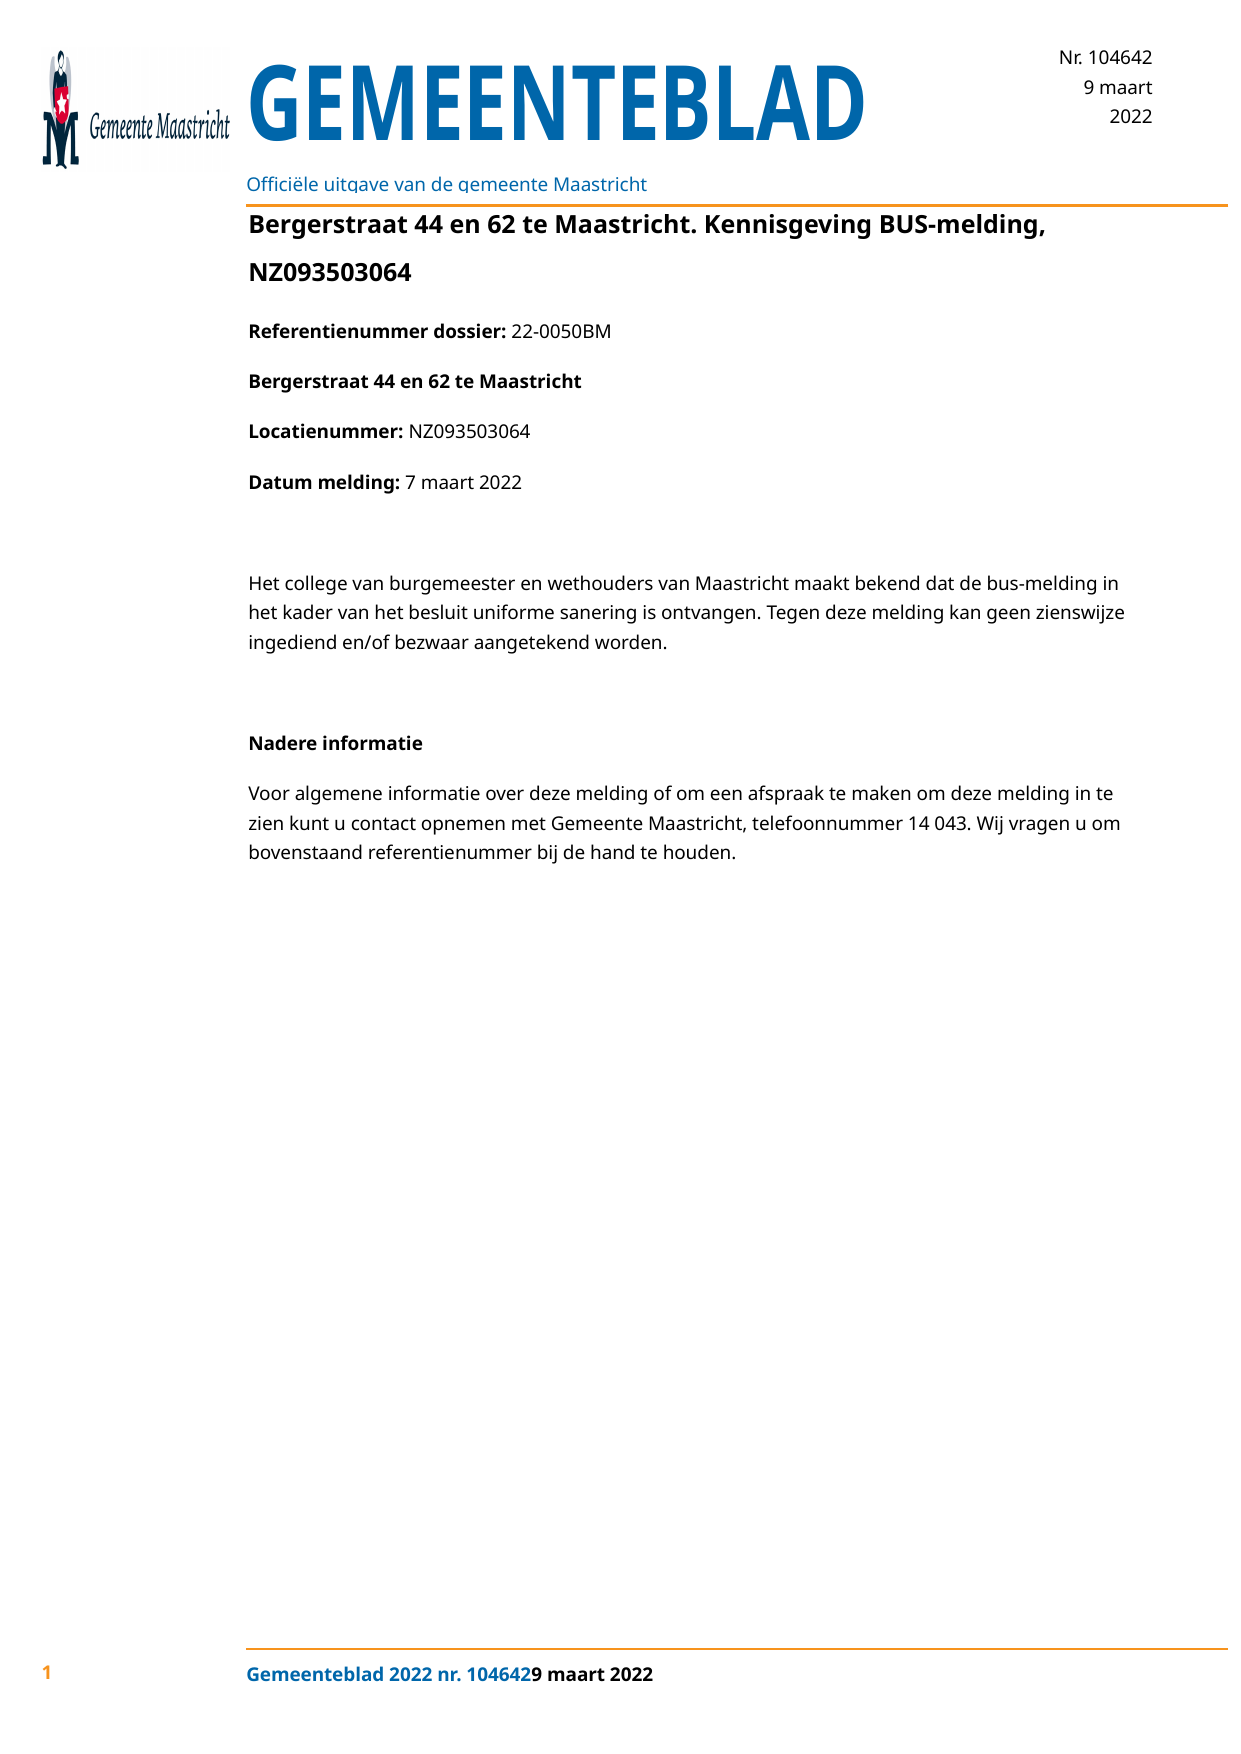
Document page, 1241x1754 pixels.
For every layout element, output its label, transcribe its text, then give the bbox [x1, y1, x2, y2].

text Referentienummer dossier: 22-0050BM [248, 318, 1152, 344]
text Locatienummer: NZ093503064 [248, 419, 1152, 444]
picture [41, 47, 231, 172]
text Bergerstraat 44 en 62 te Maastricht. Kennisgeving BUS-melding, NZ093503064 [248, 207, 1152, 288]
text Bergerstraat 44 en 62 te Maastricht [248, 368, 1152, 394]
text Datum melding: 7 maart 2022 [248, 469, 1152, 495]
text Nadere informatie [248, 730, 1152, 756]
text Voor algemene informatie over deze melding of om een afspraak te maken om deze melding in te zien kunt u contact opnemen met Gemeente Maastricht, telefoonnummer 14 043. Wij vragen u om bovenstaand referentienummer bij de hand te houden. [248, 780, 1152, 865]
text Het college van burgemeester en wethouders van Maastricht maakt bekend dat de bus-melding in het kader van het besluit uniforme sanering is ontvangen. Tegen deze melding kan geen zienswijze ingediend en/of bezwaar aangetekend worden. [248, 570, 1152, 655]
